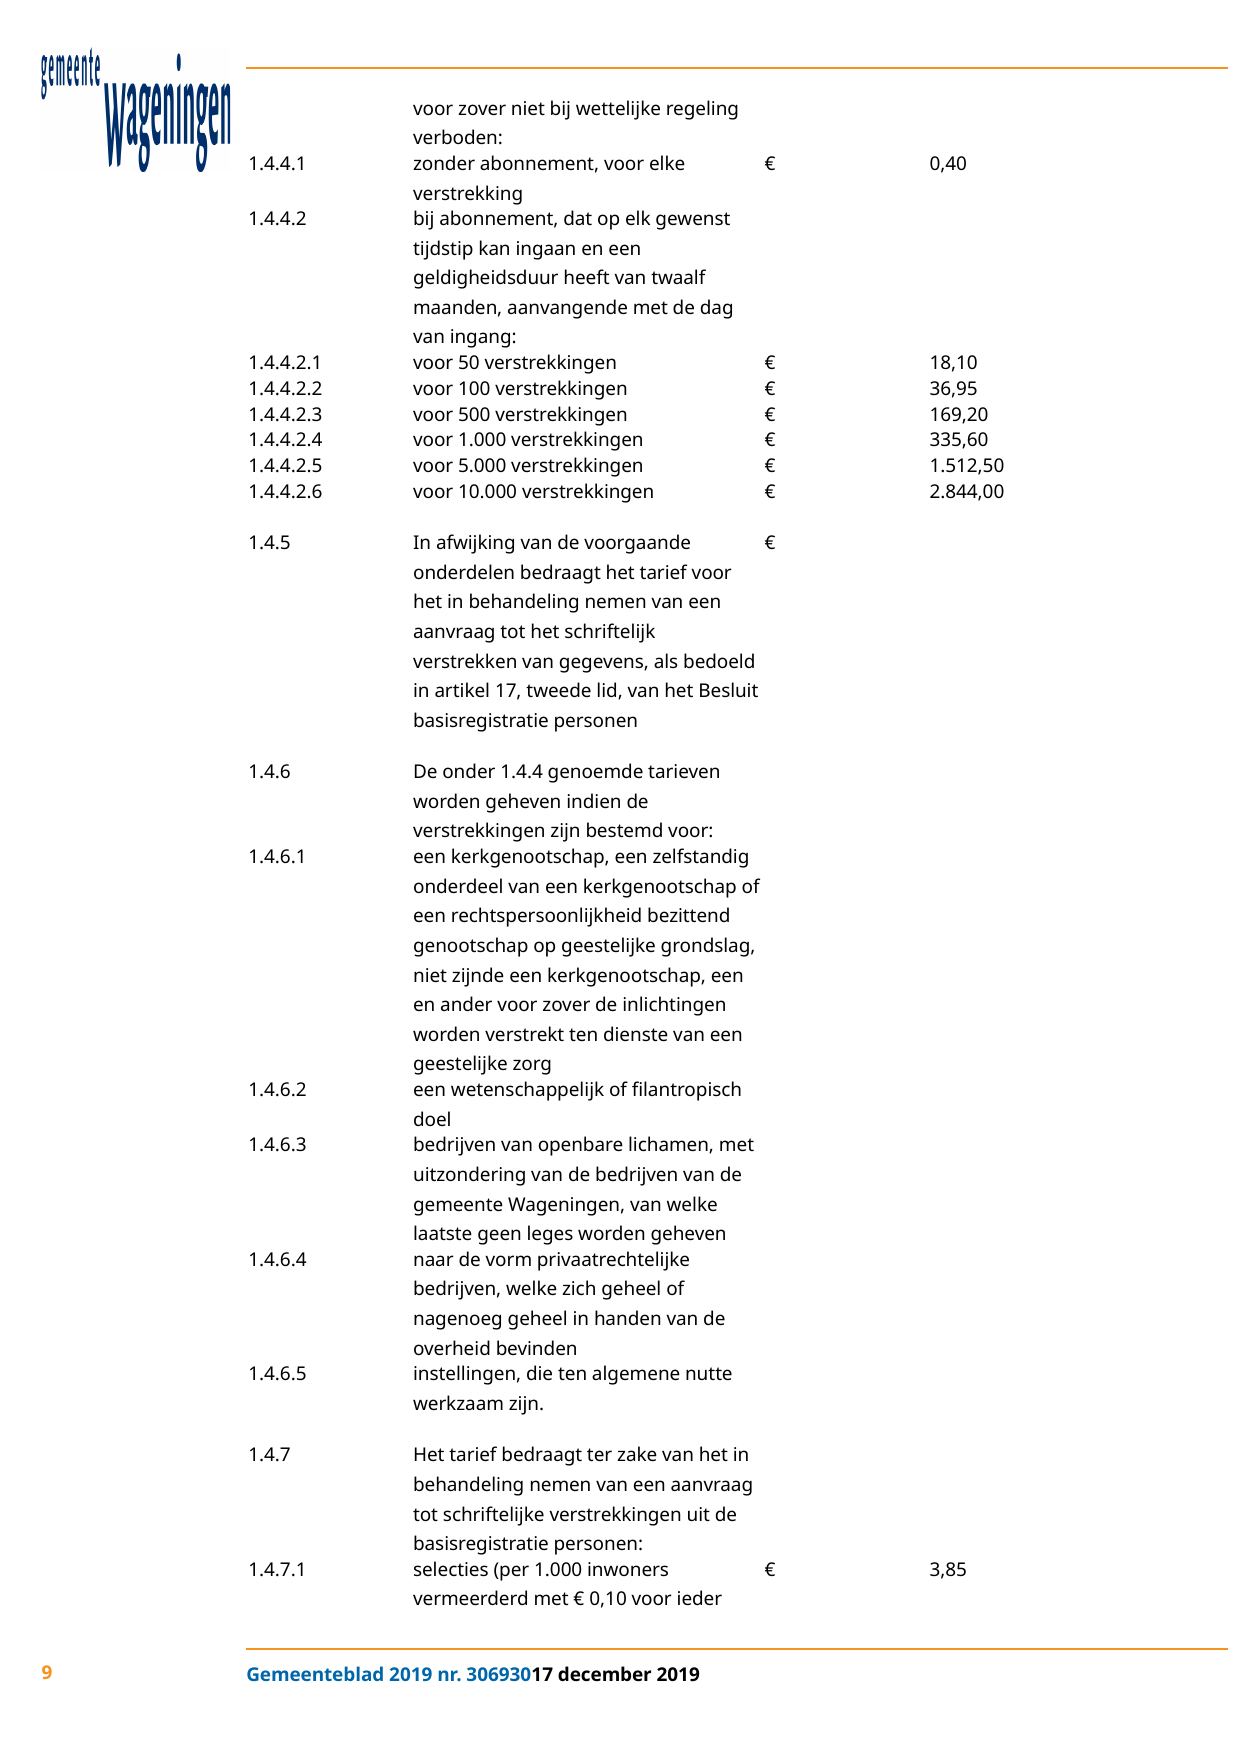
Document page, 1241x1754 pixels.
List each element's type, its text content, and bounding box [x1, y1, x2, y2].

table_cell 1.4.6.5 [248, 1361, 413, 1416]
table_cell [764, 1132, 929, 1246]
table_cell [929, 1416, 1152, 1442]
table_cell [764, 504, 929, 529]
table_cell voor 500 verstrekkingen [413, 401, 764, 427]
table_cell 1.4.5 [248, 530, 413, 733]
table_cell voor 100 verstrekkingen [413, 375, 764, 401]
table_cell € [764, 375, 929, 401]
table_cell 1.4.4.2 [248, 205, 413, 349]
table_cell 1.4.7 [248, 1442, 413, 1556]
table_cell [764, 1246, 929, 1361]
table_cell voor 50 verstrekkingen [413, 350, 764, 375]
table_cell 2.844,00 [929, 478, 1152, 504]
table_cell [764, 1442, 929, 1556]
table_cell Het tarief bedraagt ter zake van het in behandeling nemen van een aanvraag tot schriftelijke verstrekkingen uit de basisregistratie personen: [413, 1442, 764, 1556]
picture [41, 47, 231, 172]
table_cell 335,60 [929, 427, 1152, 452]
table_cell [929, 1132, 1152, 1246]
table_cell 1.4.6 [248, 759, 413, 843]
table_cell bedrijven van openbare lichamen, met uitzondering van de bedrijven van de gemeente Wageningen, van welke laatste geen leges worden geheven [413, 1132, 764, 1246]
table_cell [929, 844, 1152, 1076]
table_cell [929, 95, 1152, 150]
table_cell 18,10 [929, 350, 1152, 375]
table_cell 1.4.6.2 [248, 1076, 413, 1132]
table_cell [764, 1076, 929, 1132]
table_cell voor 10.000 verstrekkingen [413, 478, 764, 504]
table_cell [929, 1076, 1152, 1132]
table_cell € [764, 530, 929, 733]
table_cell voor zover niet bij wettelijke regeling verboden: [413, 95, 764, 150]
table_cell € [764, 401, 929, 427]
table_cell 1.4.4.2.5 [248, 453, 413, 478]
table_cell [413, 733, 764, 758]
table_cell € [764, 150, 929, 205]
table_cell 1.4.6.3 [248, 1132, 413, 1246]
table_cell naar de vorm privaatrechtelijke bedrijven, welke zich geheel of nagenoeg geheel in handen van de overheid bevinden [413, 1246, 764, 1361]
table_cell [929, 530, 1152, 733]
table_cell 1.4.4.2.2 [248, 375, 413, 401]
table_cell 1.4.4.2.3 [248, 401, 413, 427]
table_cell 3,85 [929, 1556, 1152, 1611]
table_cell voor 5.000 verstrekkingen [413, 453, 764, 478]
table_cell zonder abonnement, voor elke verstrekking [413, 150, 764, 205]
table_cell [764, 1416, 929, 1442]
table_cell In afwijking van de voorgaande onderdelen bedraagt het tarief voor het in behandeling nemen van een aanvraag tot het schriftelijk verstrekken van gegevens, als bedoeld in artikel 17, tweede lid, van het Besluit basisregistratie personen [413, 530, 764, 733]
table_cell [764, 733, 929, 758]
table_cell 36,95 [929, 375, 1152, 401]
table_cell een kerkgenootschap, een zelfstandig onderdeel van een kerkgenootschap of een rechtspersoonlijkheid bezittend genootschap op geestelijke grondslag, niet zijnde een kerkgenootschap, een en ander voor zover de inlichtingen worden verstrekt ten dienste van een geestelijke zorg [413, 844, 764, 1076]
table_cell € [764, 478, 929, 504]
table_cell [929, 1442, 1152, 1556]
table_cell 1.4.4.2.6 [248, 478, 413, 504]
table_cell € [764, 427, 929, 452]
table_cell [764, 844, 929, 1076]
table_cell selecties (per 1.000 inwoners vermeerderd met € 0,10 voor ieder [413, 1556, 764, 1611]
table_cell [764, 1361, 929, 1416]
table_cell 1.4.7.1 [248, 1556, 413, 1611]
table_cell [248, 504, 413, 529]
table_cell [764, 95, 929, 150]
table_cell [929, 504, 1152, 529]
table_cell 1.4.6.1 [248, 844, 413, 1076]
table_cell voor 1.000 verstrekkingen [413, 427, 764, 452]
table_cell 1.4.4.1 [248, 150, 413, 205]
table_cell [929, 733, 1152, 758]
table_cell [929, 1246, 1152, 1361]
table_cell € [764, 1556, 929, 1611]
table_cell [764, 759, 929, 843]
table_cell 1.4.6.4 [248, 1246, 413, 1361]
table_cell instellingen, die ten algemene nutte werkzaam zijn. [413, 1361, 764, 1416]
table_cell 169,20 [929, 401, 1152, 427]
table_cell De onder 1.4.4 genoemde tarieven worden geheven indien de verstrekkingen zijn bestemd voor: [413, 759, 764, 843]
table_cell een wetenschappelijk of filantropisch doel [413, 1076, 764, 1132]
table_cell [929, 759, 1152, 843]
table_cell [248, 1416, 413, 1442]
table_cell [413, 504, 764, 529]
table_cell € [764, 453, 929, 478]
table_cell [764, 205, 929, 349]
table_cell [929, 205, 1152, 349]
table_cell € [764, 350, 929, 375]
table_cell 1.512,50 [929, 453, 1152, 478]
table_cell bij abonnement, dat op elk gewenst tijdstip kan ingaan en een geldigheidsduur heeft van twaalf maanden, aanvangende met de dag van ingang: [413, 205, 764, 349]
table_cell [413, 1416, 764, 1442]
table_cell 1.4.4.2.1 [248, 350, 413, 375]
table_cell 0,40 [929, 150, 1152, 205]
table_cell [929, 1361, 1152, 1416]
table_cell [248, 95, 413, 150]
table_cell 1.4.4.2.4 [248, 427, 413, 452]
table_cell [248, 733, 413, 758]
